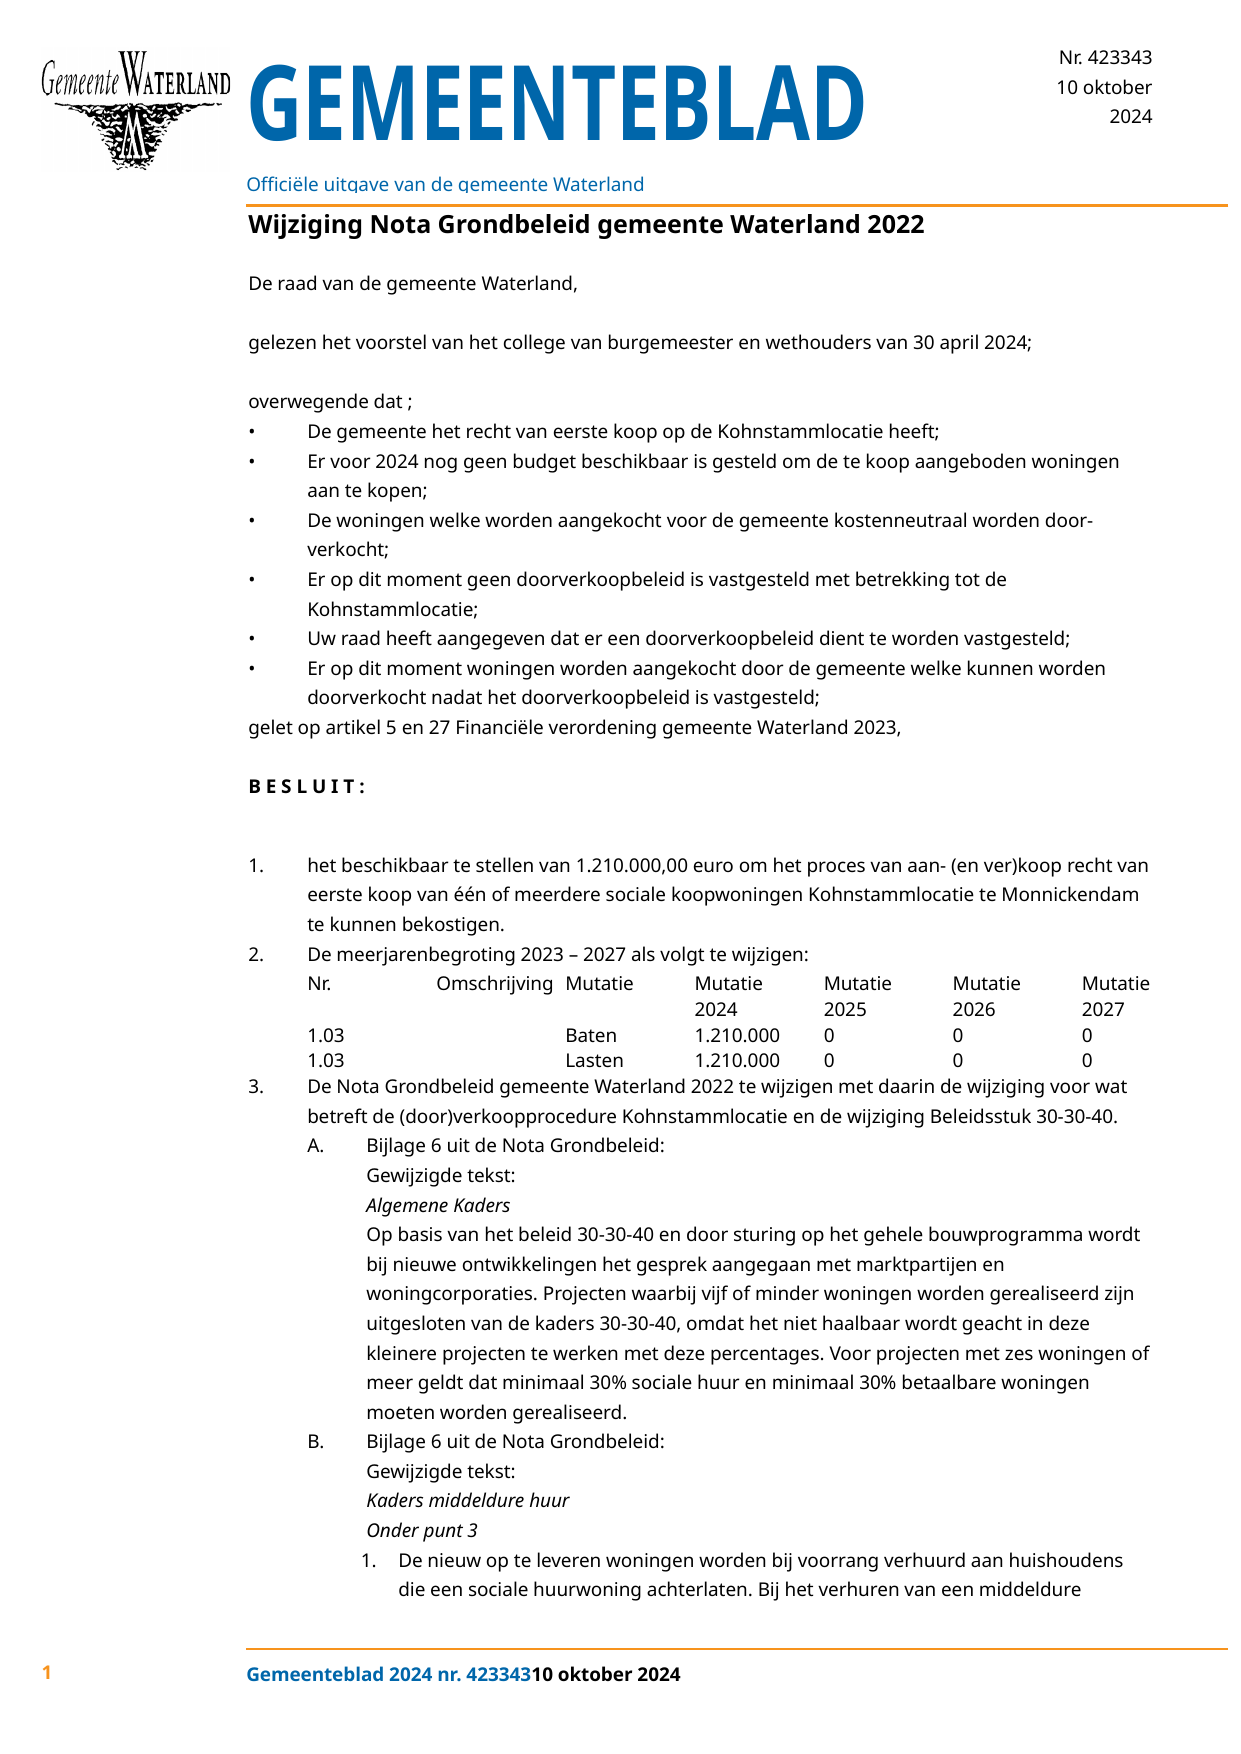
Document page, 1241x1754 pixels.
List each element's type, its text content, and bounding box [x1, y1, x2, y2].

table_header Nr. [307, 971, 436, 1022]
table_cell Lasten [565, 1048, 694, 1073]
table_cell [436, 1048, 565, 1073]
list Kaders middeldure huur [307, 1488, 1152, 1513]
picture [41, 47, 231, 172]
table_cell 1.03 [307, 1048, 436, 1073]
list Er op dit moment geen doorverkoopbeleid is vastgesteld met betrekking tot de Kohnstammlocatie; [248, 566, 1152, 621]
table_header Mutatie [953, 971, 1082, 996]
table_cell 0 [953, 1048, 1082, 1073]
list De Nota Grondbeleid gemeente Waterland 2022 te wijzigen met daarin de wijziging voor wat betreft de (door)verkoopprocedure Kohnstammlocatie en de wijziging Beleidsstuk 30-30-40. [248, 1073, 1152, 1129]
table_cell 2024 [694, 996, 823, 1022]
text overwegende dat ; [248, 389, 1152, 414]
table_cell 1.210.000 [694, 1048, 823, 1073]
table_cell 1.210.000 [694, 1022, 823, 1048]
list Op basis van het beleid 30-30-40 en door sturing op het gehele bouwprogramma wordt bij nieuwe ontwikkelingen het gesprek aangegaan met marktpartijen en woningcorporaties. Projecten waarbij vijf of minder woningen worden gerealiseerd zijn uitgesloten van de kaders 30-30-40, omdat het niet haalbaar wordt geacht in deze kleinere projecten te werken met deze percentages. Voor projecten met zes woningen of meer geldt dat minimaal 30% sociale huur en minimaal 30% betaalbare woningen moeten worden gerealiseerd. [307, 1221, 1152, 1425]
table_header Mutatie [1082, 971, 1211, 996]
table_header Mutatie [824, 971, 952, 996]
table_header Omschrijving [436, 971, 565, 1022]
list Onder punt 3 [307, 1517, 1152, 1543]
list Gewijzigde tekst: [307, 1162, 1152, 1188]
table_cell 2026 [953, 996, 1082, 1022]
list Er op dit moment woningen worden aangekocht door de gemeente welke kunnen worden doorverkocht nadat het doorverkoopbeleid is vastgesteld; [248, 655, 1152, 710]
list Bijlage 6 uit de Nota Grondbeleid: [307, 1428, 1152, 1454]
table_cell 2027 [1082, 996, 1211, 1022]
text Wijziging Nota Grondbeleid gemeente Waterland 2022 [248, 207, 1152, 241]
list Bijlage 6 uit de Nota Grondbeleid: [307, 1133, 1152, 1158]
list Er voor 2024 nog geen budget beschikbaar is gesteld om de te koop aangeboden woningen aan te kopen; [248, 448, 1152, 503]
table_cell 2025 [824, 996, 952, 1022]
text gelet op artikel 5 en 27 Financiële verordening gemeente Waterland 2023, [248, 714, 1152, 740]
list het beschikbaar te stellen van 1.210.000,00 euro om het proces van aan- (en ver)koop recht van eerste koop van één of meerdere sociale koopwoningen Kohnstammlocatie te Monnickendam te kunnen bekostigen. [248, 852, 1152, 937]
list Gewijzigde tekst: [307, 1458, 1152, 1484]
list De meerjarenbegroting 2023 – 2027 als volgt te wijzigen: [248, 941, 1152, 967]
table_cell [436, 1022, 565, 1048]
text B E S L U I T : [248, 773, 1152, 799]
list De gemeente het recht van eerste koop op de Kohnstammlocatie heeft; [248, 418, 1152, 444]
table_cell 0 [824, 1048, 952, 1073]
list Uw raad heeft aangegeven dat er een doorverkoopbeleid dient te worden vastgesteld; [248, 625, 1152, 651]
table_header Mutatie [694, 971, 823, 996]
list Algemene Kaders [307, 1192, 1152, 1218]
list De woningen welke worden aangekocht voor de gemeente kostenneutraal worden door-verkocht; [248, 507, 1152, 562]
table_cell 0 [953, 1022, 1082, 1048]
table_cell 0 [1082, 1048, 1211, 1073]
table_cell 0 [1082, 1022, 1211, 1048]
table_cell 0 [824, 1022, 952, 1048]
list De nieuw op te leveren woningen worden bij voorrang verhuurd aan huishoudens die een sociale huurwoning achterlaten. Bij het verhuren van een middeldure [361, 1547, 1152, 1602]
table_cell Baten [565, 1022, 694, 1048]
text gelezen het voorstel van het college van burgemeester en wethouders van 30 april 2024; [248, 329, 1152, 355]
table_cell 1.03 [307, 1022, 436, 1048]
text De raad van de gemeente Waterland, [248, 270, 1152, 296]
table_header Mutatie [565, 971, 694, 1022]
